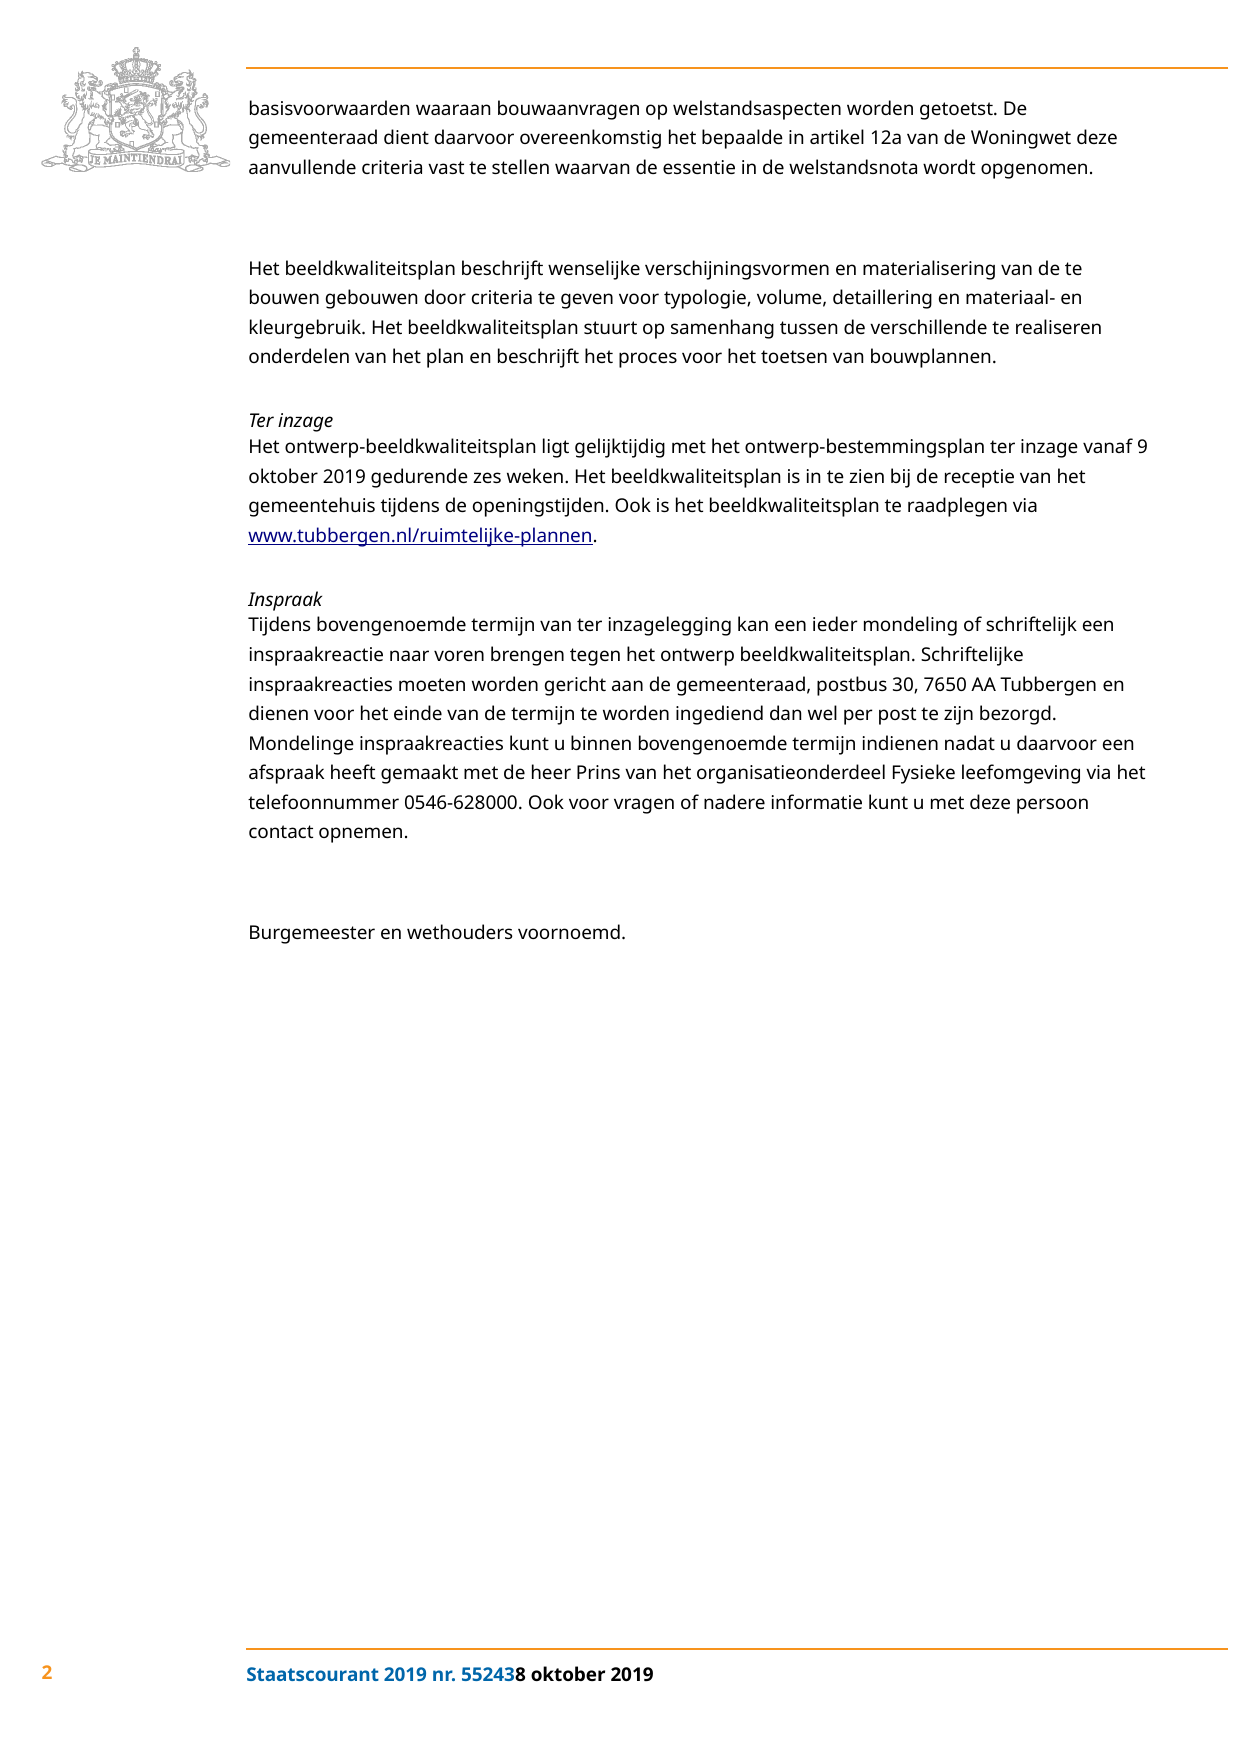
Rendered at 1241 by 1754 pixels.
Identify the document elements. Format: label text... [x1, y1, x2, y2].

text Burgemeester en wethouders voornoemd. [248, 919, 1152, 945]
text Het ontwerp-beeldkwaliteitsplan ligt gelijktijdig met het ontwerp-bestemmingsplan ter inzage vanaf 9 oktober 2019 gedurende zes weken. Het beeldkwaliteitsplan is in te zien bij de receptie van het gemeentehuis tijdens de openingstijden. Ook is het beeldkwaliteitsplan te raadplegen via www.tubbergen.nl/ruimtelijke-plannen. [248, 433, 1152, 548]
text basisvoorwaarden waaraan bouwaanvragen op welstandsaspecten worden getoetst. De gemeenteraad dient daarvoor overeenkomstig het bepaalde in artikel 12a van de Woningwet deze aanvullende criteria vast te stellen waarvan de essentie in de welstandsnota wordt opgenomen. [248, 95, 1152, 180]
text Inspraak [248, 586, 1152, 612]
text Ter inzage [248, 407, 1152, 433]
text Tijdens bovengenoemde termijn van ter inzagelegging kan een ieder mondeling of schriftelijk een inspraakreactie naar voren brengen tegen het ontwerp beeldkwaliteitsplan. Schriftelijke inspraakreacties moeten worden gericht aan de gemeenteraad, postbus 30, 7650 AA Tubbergen en dienen voor het einde van de termijn te worden ingediend dan wel per post te zijn bezorgd. Mondelinge inspraakreacties kunt u binnen bovengenoemde termijn indienen nadat u daarvoor een afspraak heeft gemaakt met de heer Prins van het organisatieonderdeel Fysieke leefomgeving via het telefoonnummer 0546-628000. Ook voor vragen of nadere informatie kunt u met deze persoon contact opnemen. [248, 612, 1152, 844]
text Het beeldkwaliteitsplan beschrijft wenselijke verschijningsvormen en materialisering van de te bouwen gebouwen door criteria te geven voor typologie, volume, detaillering en materiaal- en kleurgebruik. Het beeldkwaliteitsplan stuurt op samenhang tussen de verschillende te realiseren onderdelen van het plan en beschrijft het proces voor het toetsen van bouwplannen. [248, 255, 1152, 369]
picture [41, 47, 231, 172]
